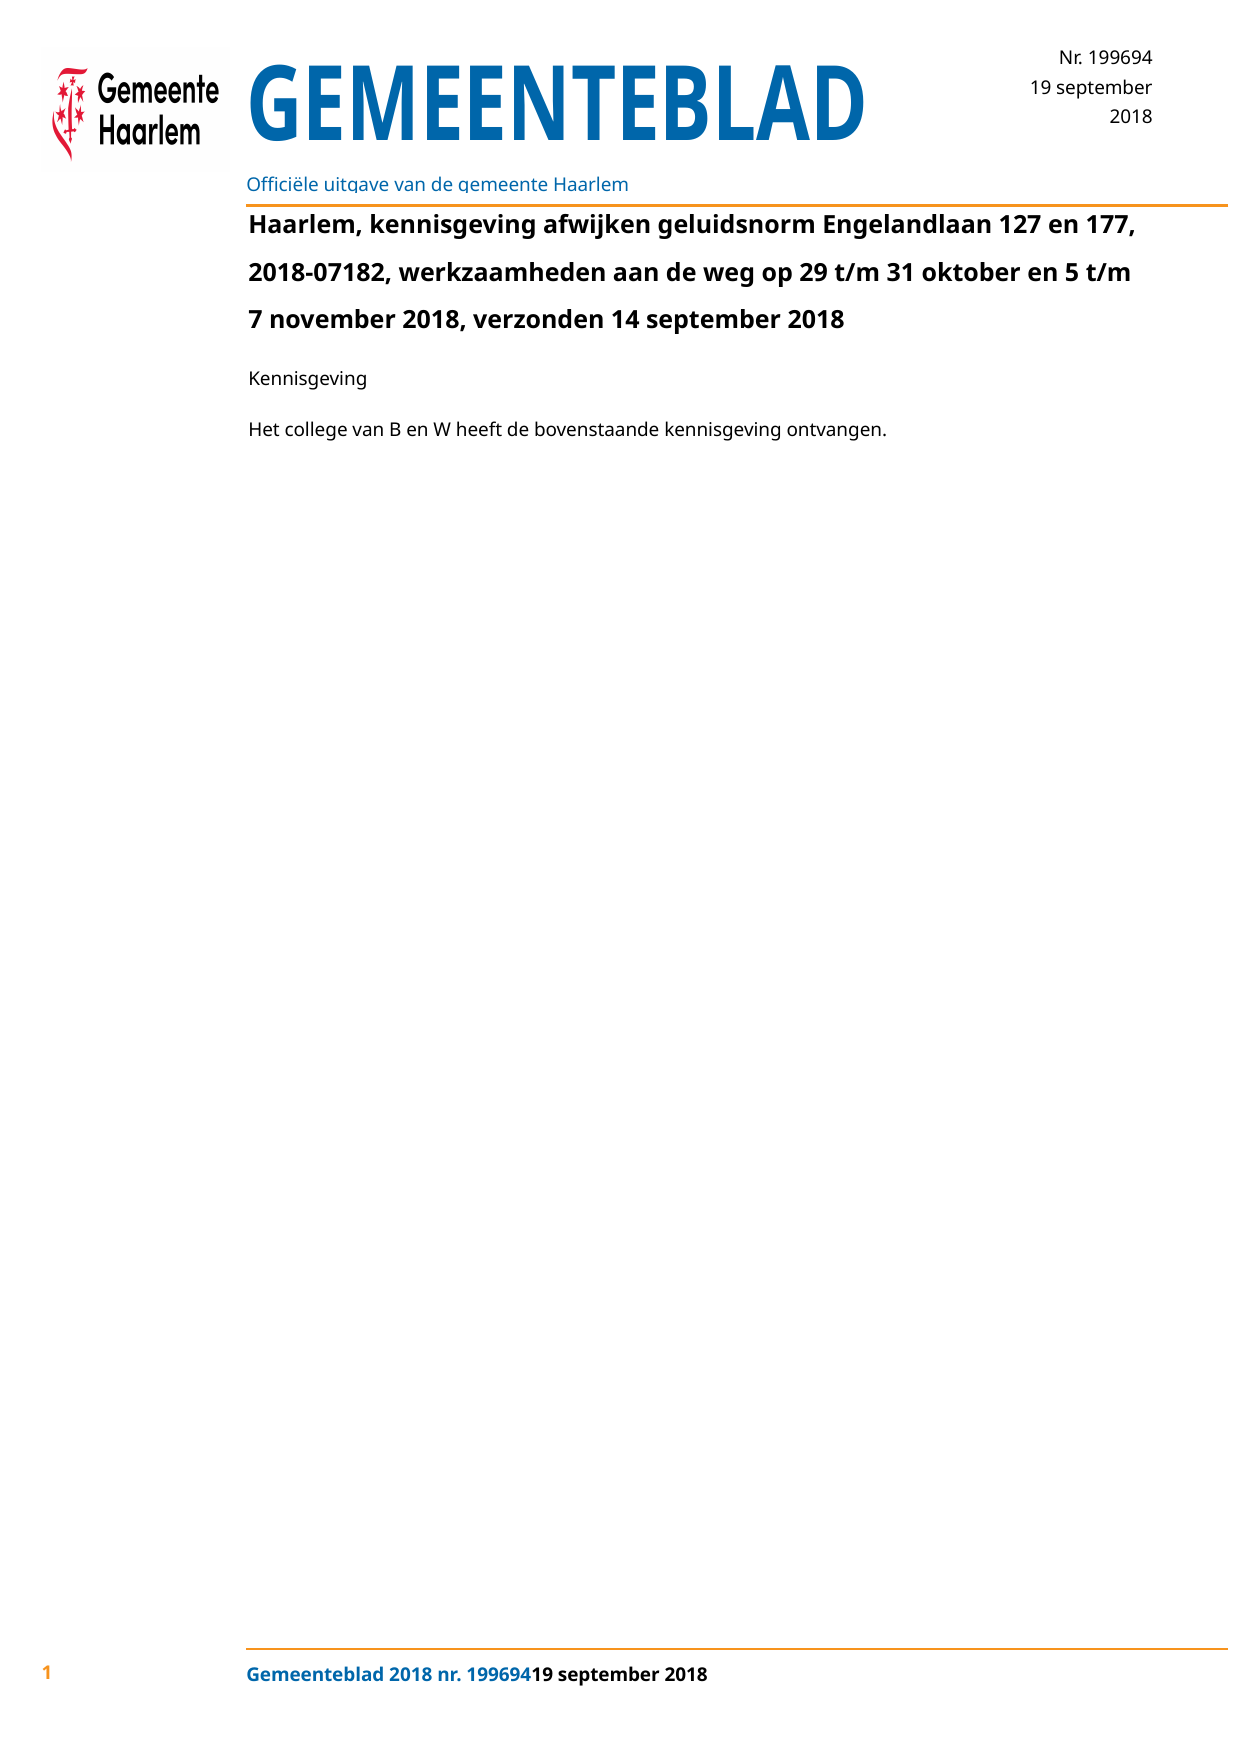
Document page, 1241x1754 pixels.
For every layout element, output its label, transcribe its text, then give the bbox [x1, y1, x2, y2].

text Kennisgeving [248, 366, 1152, 391]
picture [41, 47, 231, 172]
text Het college van B en W heeft de bovenstaande kennisgeving ontvangen. [248, 416, 1152, 442]
text Haarlem, kennisgeving afwijken geluidsnorm Engelandlaan 127 en 177, 2018-07182, werkzaamheden aan de weg op 29 t/m 31 oktober en 5 t/m 7 november 2018, verzonden 14 september 2018 [248, 207, 1152, 336]
